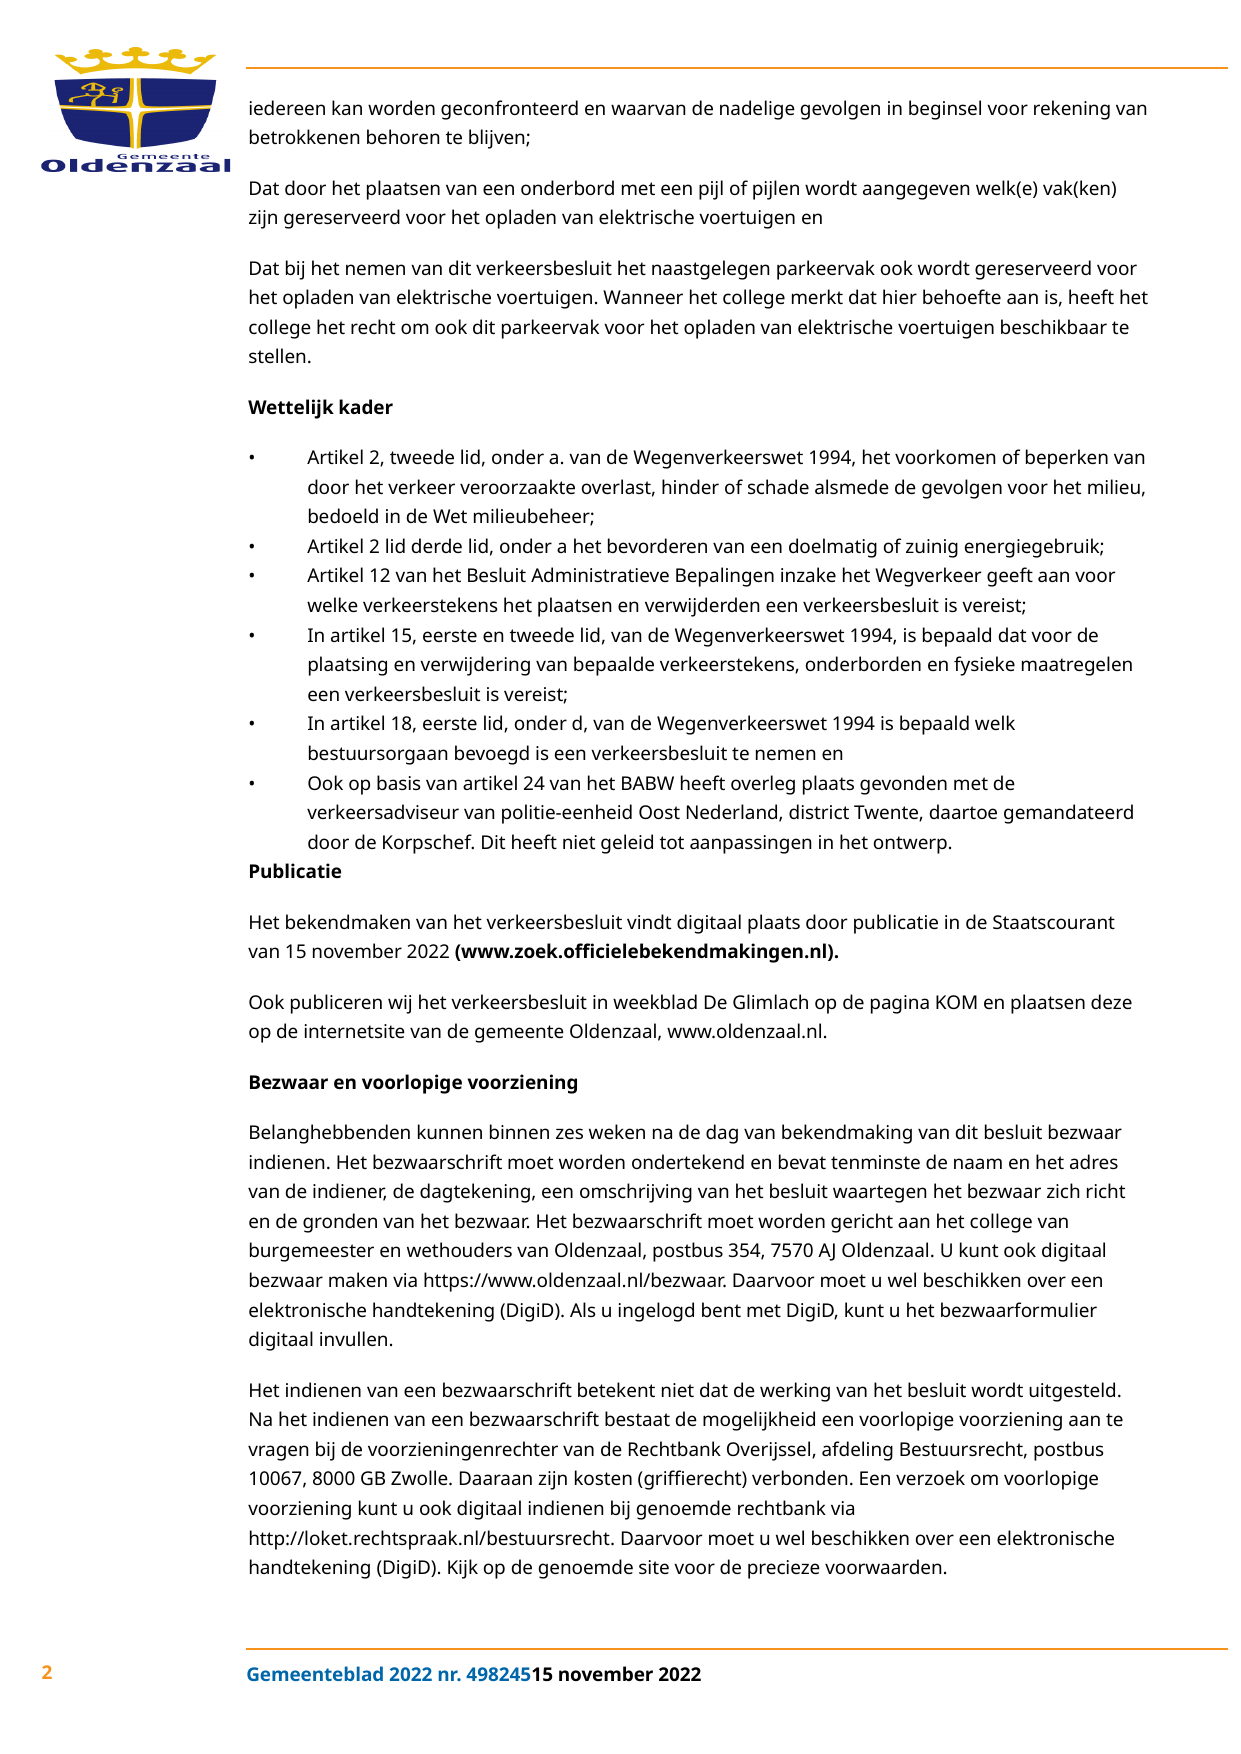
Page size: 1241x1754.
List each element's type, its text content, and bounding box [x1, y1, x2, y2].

list In artikel 18, eerste lid, onder d, van de Wegenverkeerswet 1994 is bepaald welk bestuursorgaan bevoegd is een verkeersbesluit te nemen en [248, 711, 1152, 766]
text Het bekendmaken van het verkeersbesluit vindt digitaal plaats door publicatie in de Staatscourant van 15 november 2022 (www.zoek.officielebekendmakingen.nl). [248, 909, 1152, 964]
text Bezwaar en voorlopige voorziening [248, 1069, 1152, 1095]
text iedereen kan worden geconfronteerd en waarvan de nadelige gevolgen in beginsel voor rekening van betrokkenen behoren te blijven; [248, 95, 1152, 150]
text Het indienen van een bezwaarschrift betekent niet dat de werking van het besluit wordt uitgesteld. Na het indienen van een bezwaarschrift bestaat de mogelijkheid een voorlopige voorziening aan te vragen bij de voorzieningenrechter van de Rechtbank Overijssel, afdeling Bestuursrecht, postbus 10067, 8000 GB Zwolle. Daaraan zijn kosten (griffierecht) verbonden. Een verzoek om voorlopige voorziening kunt u ook digitaal indienen bij genoemde rechtbank via http://loket.rechtspraak.nl/bestuursrecht. Daarvoor moet u wel beschikken over een elektronische handtekening (DigiD). Kijk op de genoemde site voor de precieze voorwaarden. [248, 1377, 1152, 1580]
picture [41, 47, 231, 172]
text Ook publiceren wij het verkeersbesluit in weekblad De Glimlach op de pagina KOM en plaatsen deze op de internetsite van de gemeente Oldenzaal, www.oldenzaal.nl. [248, 989, 1152, 1044]
text Dat door het plaatsen van een onderbord met een pijl of pijlen wordt aangegeven welk(e) vak(ken) zijn gereserveerd voor het opladen van elektrische voertuigen en [248, 175, 1152, 230]
text Dat bij het nemen van dit verkeersbesluit het naastgelegen parkeervak ook wordt gereserveerd voor het opladen van elektrische voertuigen. Wanneer het college merkt dat hier behoefte aan is, heeft het college het recht om ook dit parkeervak voor het opladen van elektrische voertuigen beschikbaar te stellen. [248, 255, 1152, 369]
text Belanghebbenden kunnen binnen zes weken na de dag van bekendmaking van dit besluit bezwaar indienen. Het bezwaarschrift moet worden ondertekend en bevat tenminste de naam en het adres van de indiener, de dagtekening, een omschrijving van het besluit waartegen het bezwaar zich richt en de gronden van het bezwaar. Het bezwaarschrift moet worden gericht aan het college van burgemeester en wethouders van Oldenzaal, postbus 354, 7570 AJ Oldenzaal. U kunt ook digitaal bezwaar maken via https://www.oldenzaal.nl/bezwaar. Daarvoor moet u wel beschikken over een elektronische handtekening (DigiD). Als u ingelogd bent met DigiD, kunt u het bezwaarformulier digitaal invullen. [248, 1119, 1152, 1352]
list Ook op basis van artikel 24 van het BABW heeft overleg plaats gevonden met de verkeersadviseur van politie-eenheid Oost Nederland, district Twente, daartoe gemandateerd door de Korpschef. Dit heeft niet geleid tot aanpassingen in het ontwerp. [248, 770, 1152, 855]
list Artikel 12 van het Besluit Administratieve Bepalingen inzake het Wegverkeer geeft aan voor welke verkeerstekens het plaatsen en verwijderden een verkeersbesluit is vereist; [248, 563, 1152, 618]
text Publicatie [248, 858, 1152, 884]
list Artikel 2, tweede lid, onder a. van de Wegenverkeerswet 1994, het voorkomen of beperken van door het verkeer veroorzaakte overlast, hinder of schade alsmede de gevolgen voor het milieu, bedoeld in de Wet milieubeheer; [248, 444, 1152, 529]
list In artikel 15, eerste en tweede lid, van de Wegenverkeerswet 1994, is bepaald dat voor de plaatsing en verwijdering van bepaalde verkeerstekens, onderborden en fysieke maatregelen een verkeersbesluit is vereist; [248, 622, 1152, 707]
list Artikel 2 lid derde lid, onder a het bevorderen van een doelmatig of zuinig energiegebruik; [248, 533, 1152, 559]
text Wettelijk kader [248, 394, 1152, 420]
